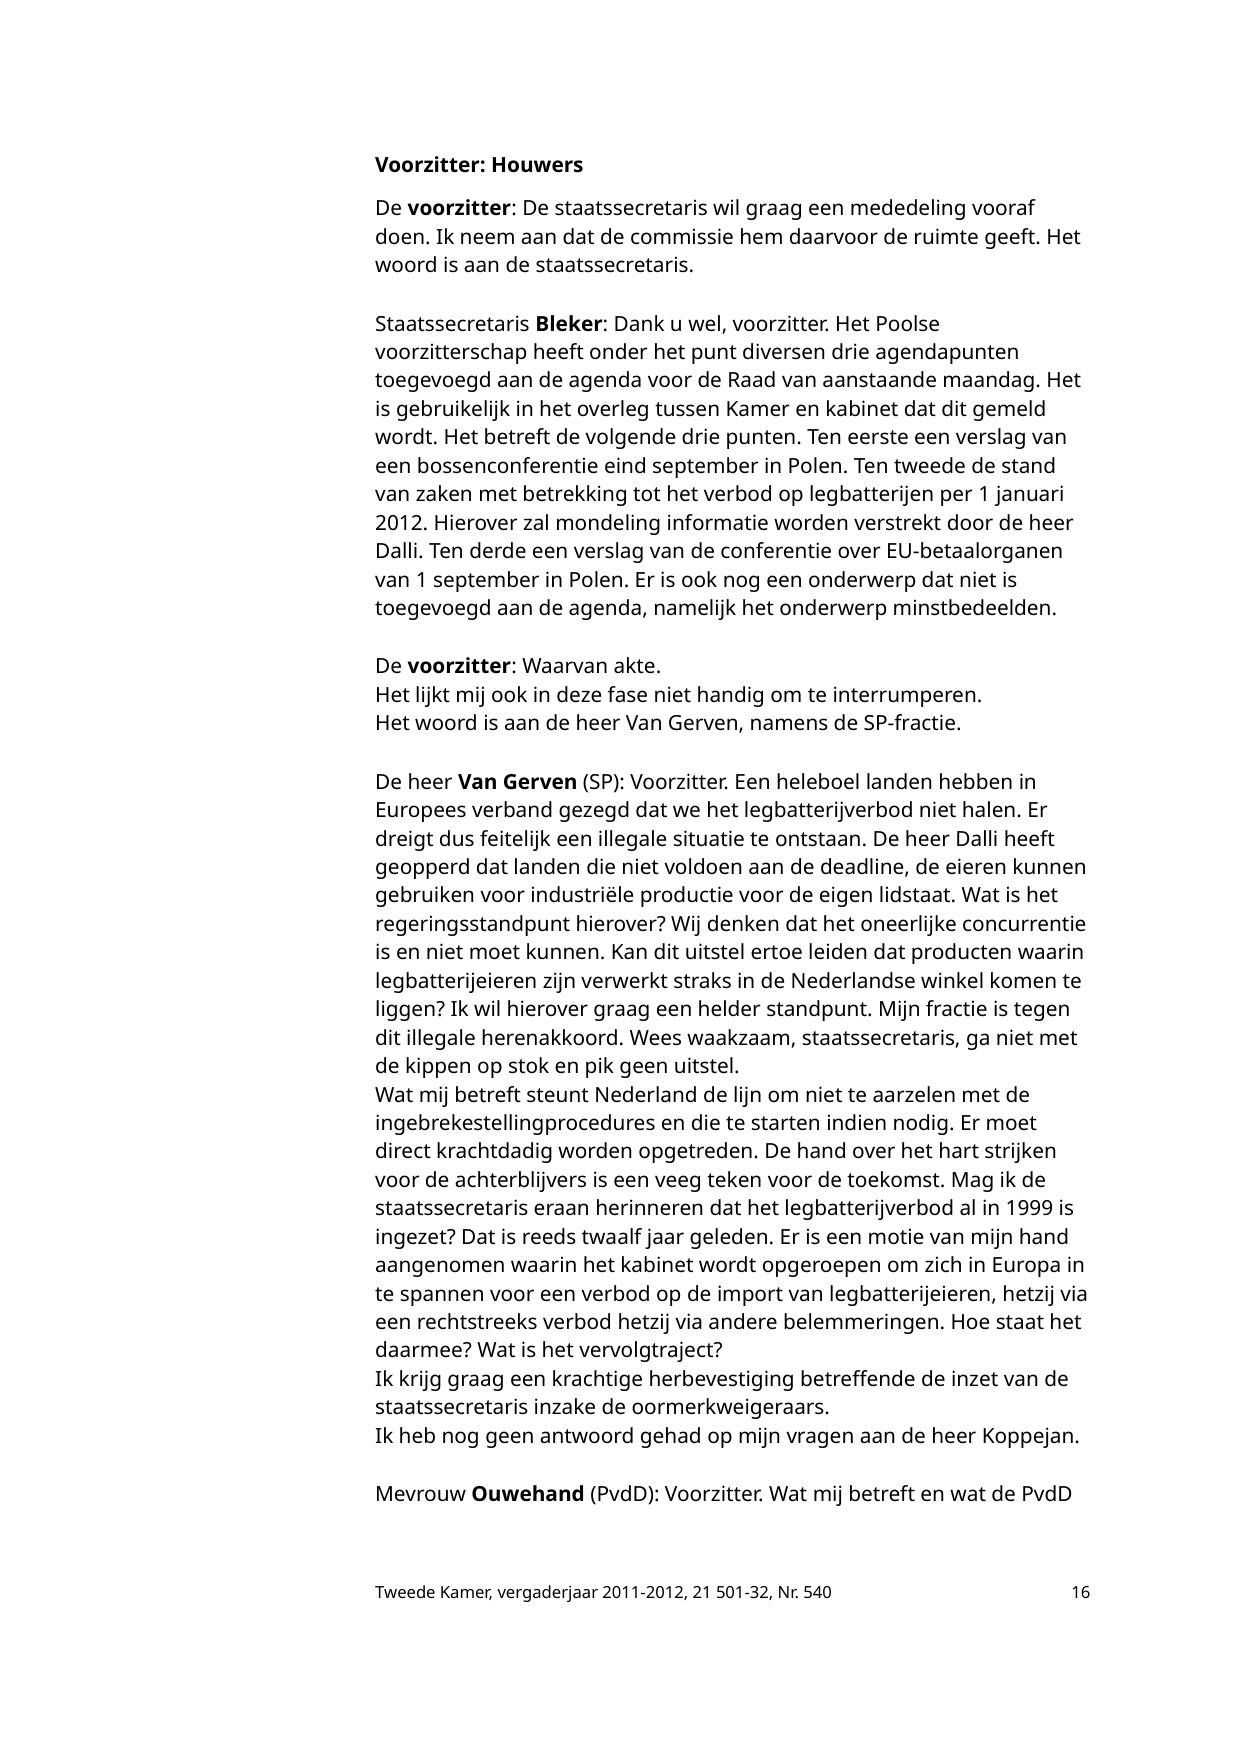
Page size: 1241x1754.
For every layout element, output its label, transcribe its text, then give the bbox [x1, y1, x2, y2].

text De heer Van Gerven (SP): Voorzitter. Een heleboel landen hebben in Europees verband gezegd dat we het legbatterijverbod niet halen. Er dreigt dus feitelijk een illegale situatie te ontstaan. De heer Dalli heeft geopperd dat landen die niet voldoen aan de deadline, de eieren kunnen gebruiken voor industriële productie voor de eigen lidstaat. Wat is het regeringsstandpunt hierover? Wij denken dat het oneerlijke concurrentie is en niet moet kunnen. Kan dit uitstel ertoe leiden dat producten waarin legbatterijeieren zijn verwerkt straks in de Nederlandse winkel komen te liggen? Ik wil hierover graag een helder standpunt. Mijn fractie is tegen dit illegale herenakkoord. Wees waakzaam, staatssecretaris, ga niet met de kippen op stok en pik geen uitstel. [375, 767, 1090, 1080]
text De voorzitter: Waarvan akte. [375, 652, 1090, 680]
text Mevrouw Ouwehand (PvdD): Voorzitter. Wat mij betreft en wat de PvdD [375, 1479, 1090, 1508]
text De voorzitter: De staatssecretaris wil graag een mededeling vooraf doen. Ik neem aan dat de commissie hem daarvoor de ruimte geeft. Het woord is aan de staatssecretaris. [375, 193, 1090, 279]
text Voorzitter: Houwers [375, 150, 1090, 178]
text Staatssecretaris Bleker: Dank u wel, voorzitter. Het Poolse voorzitterschap heeft onder het punt diversen drie agendapunten toegevoegd aan de agenda voor de Raad van aanstaande maandag. Het is gebruikelijk in het overleg tussen Kamer en kabinet dat dit gemeld wordt. Het betreft de volgende drie punten. Ten eerste een verslag van een bossenconferentie eind september in Polen. Ten tweede de stand van zaken met betrekking tot het verbod op legbatterijen per 1 januari 2012. Hierover zal mondeling informatie worden verstrekt door de heer Dalli. Ten derde een verslag van de conferentie over EU-betaalorganen van 1 september in Polen. Er is ook nog een onderwerp dat niet is toegevoegd aan de agenda, namelijk het onderwerp minstbedeelden. [375, 309, 1090, 622]
text Ik heb nog geen antwoord gehad op mijn vragen aan de heer Koppejan. [375, 1421, 1090, 1449]
text Het woord is aan de heer Van Gerven, namens de SP-fractie. [375, 708, 1090, 737]
text Het lijkt mij ook in deze fase niet handig om te interrumperen. [375, 680, 1090, 708]
text Ik krijg graag een krachtige herbevestiging betreffende de inzet van de staatssecretaris inzake de oormerkweigeraars. [375, 1364, 1090, 1421]
text Wat mij betreft steunt Nederland de lijn om niet te aarzelen met de ingebrekestellingprocedures en die te starten indien nodig. Er moet direct krachtdadig worden opgetreden. De hand over het hart strijken voor de achterblijvers is een veeg teken voor de toekomst. Mag ik de staatssecretaris eraan herinneren dat het legbatterijverbod al in 1999 is ingezet? Dat is reeds twaalf jaar geleden. Er is een motie van mijn hand aangenomen waarin het kabinet wordt opgeroepen om zich in Europa in te spannen voor een verbod op de import van legbatterijeieren, hetzij via een rechtstreeks verbod hetzij via andere belemmeringen. Hoe staat het daarmee? Wat is het vervolgtraject? [375, 1080, 1090, 1364]
